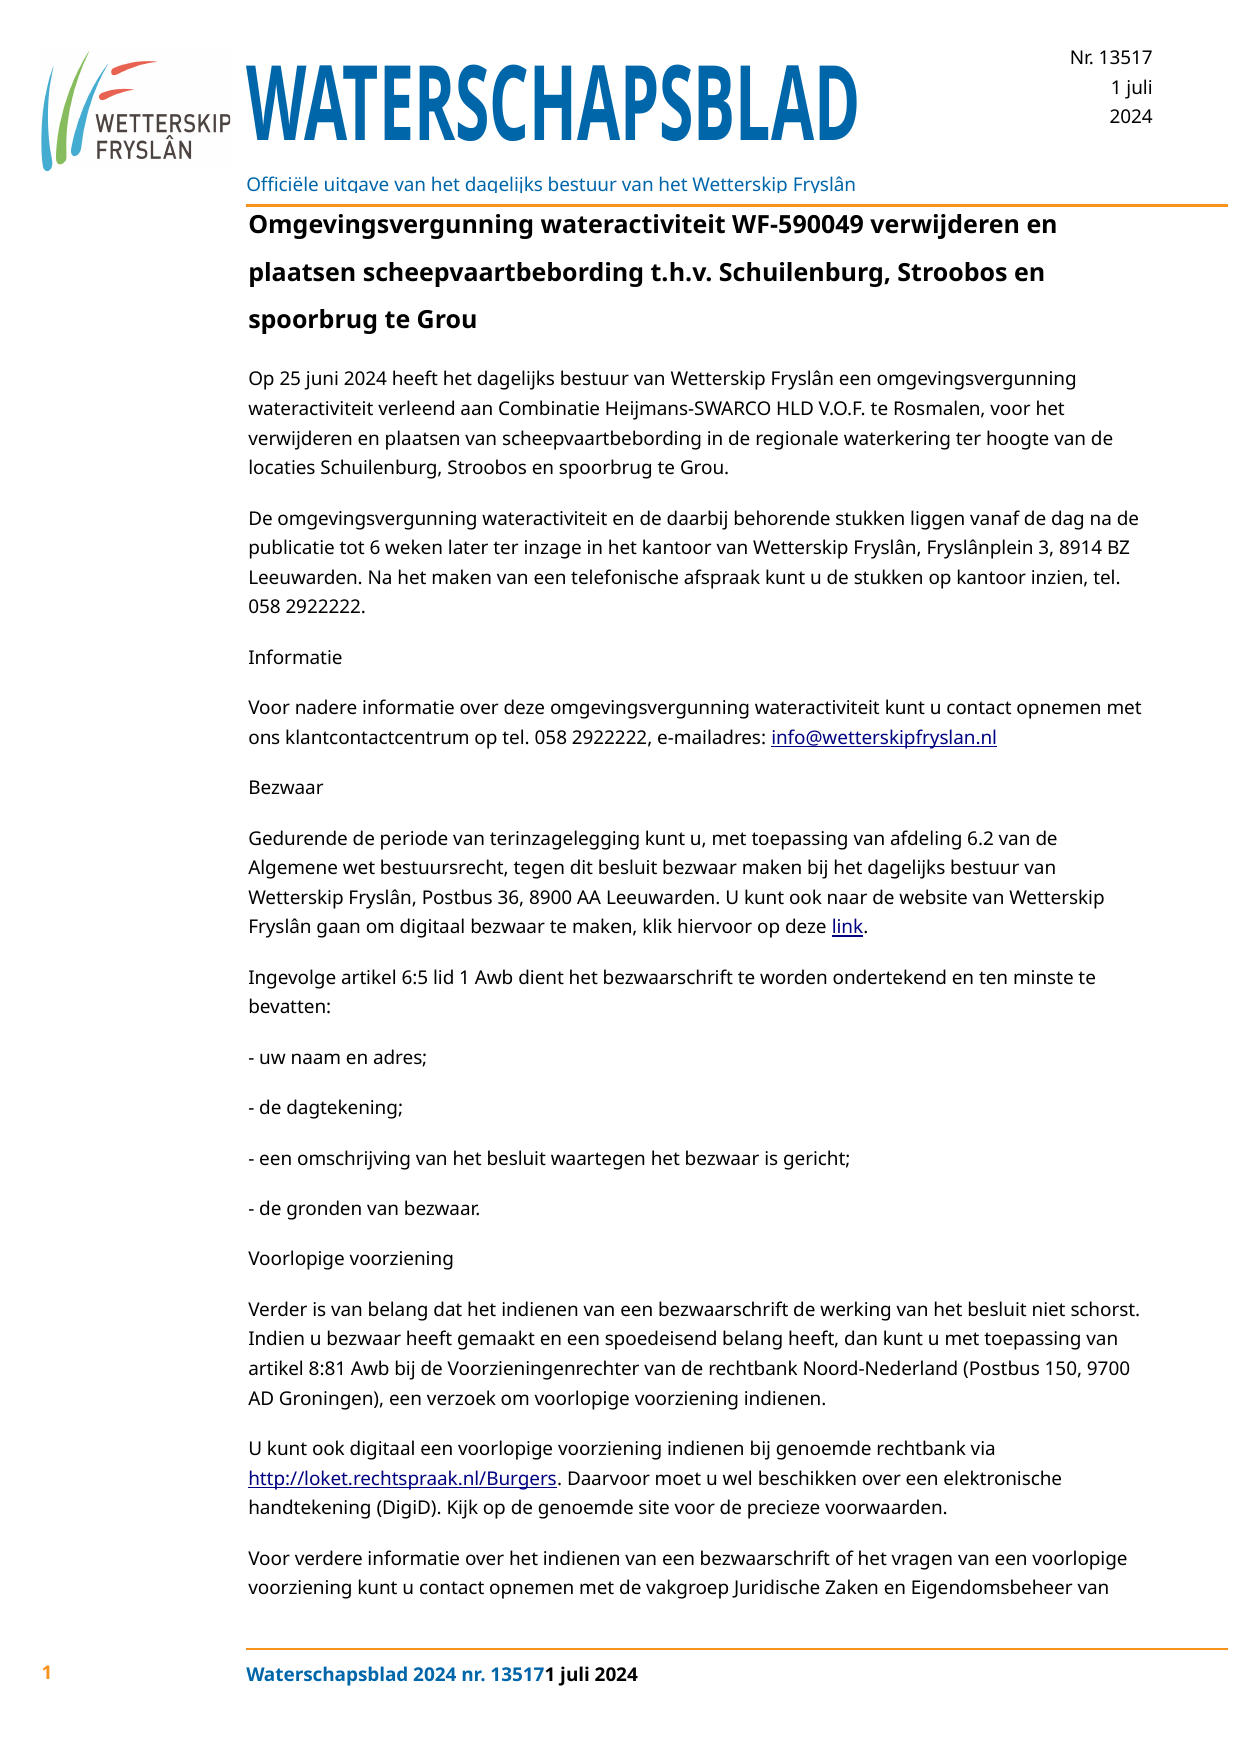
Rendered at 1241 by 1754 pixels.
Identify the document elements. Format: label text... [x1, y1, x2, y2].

text Voor verdere informatie over het indienen van een bezwaarschrift of het vragen van een voorlopige voorziening kunt u contact opnemen met de vakgroep Juridische Zaken en Eigendomsbeheer van [248, 1545, 1152, 1600]
text - een omschrijving van het besluit waartegen het bezwaar is gericht; [248, 1145, 1152, 1170]
text Voor nadere informatie over deze omgevingsvergunning wateractiviteit kunt u contact opnemen met ons klantcontactcentrum op tel. 058 2922222, e-mailadres: info@wetterskipfryslan.nl [248, 694, 1152, 749]
text - uw naam en adres; [248, 1044, 1152, 1069]
text Bezwaar [248, 774, 1152, 800]
text Voorlopige voorziening [248, 1246, 1152, 1271]
text Gedurende de periode van terinzagelegging kunt u, met toepassing van afdeling 6.2 van de Algemene wet bestuursrecht, tegen dit besluit bezwaar maken bij het dagelijks bestuur van Wetterskip Fryslân, Postbus 36, 8900 AA Leeuwarden. U kunt ook naar de website van Wetterskip Fryslân gaan om digitaal bezwaar te maken, klik hiervoor op deze link. [248, 825, 1152, 939]
text Ingevolge artikel 6:5 lid 1 Awb dient het bezwaarschrift te worden ondertekend en ten minste te bevatten: [248, 964, 1152, 1019]
picture [41, 47, 231, 172]
text U kunt ook digitaal een voorlopige voorziening indienen bij genoemde rechtbank via http://loket.rechtspraak.nl/Burgers. Daarvoor moet u wel beschikken over een elektronische handtekening (DigiD). Kijk op de genoemde site voor de precieze voorwaarden. [248, 1435, 1152, 1520]
text Verder is van belang dat het indienen van een bezwaarschrift de werking van het besluit niet schorst. Indien u bezwaar heeft gemaakt en een spoedeisend belang heeft, dan kunt u met toepassing van artikel 8:81 Awb bij de Voorzieningenrechter van de rechtbank Noord-Nederland (Postbus 150, 9700 AD Groningen), een verzoek om voorlopige voorziening indienen. [248, 1296, 1152, 1410]
text Op 25 juni 2024 heeft het dagelijks bestuur van Wetterskip Fryslân een omgevingsvergunning wateractiviteit verleend aan Combinatie Heijmans-SWARCO HLD V.O.F. te Rosmalen, voor het verwijderen en plaatsen van scheepvaartbebording in de regionale waterkering ter hoogte van de locaties Schuilenburg, Stroobos en spoorbrug te Grou. [248, 366, 1152, 480]
text Omgevingsvergunning wateractiviteit WF-590049 verwijderen en plaatsen scheepvaartbebording t.h.v. Schuilenburg, Stroobos en spoorbrug te Grou [248, 207, 1152, 336]
text - de dagtekening; [248, 1094, 1152, 1120]
text Informatie [248, 644, 1152, 669]
text - de gronden van bezwaar. [248, 1195, 1152, 1221]
text De omgevingsvergunning wateractiviteit en de daarbij behorende stukken liggen vanaf de dag na de publicatie tot 6 weken later ter inzage in het kantoor van Wetterskip Fryslân, Fryslânplein 3, 8914 BZ Leeuwarden. Na het maken van een telefonische afspraak kunt u de stukken op kantoor inzien, tel. 058 2922222. [248, 505, 1152, 619]
